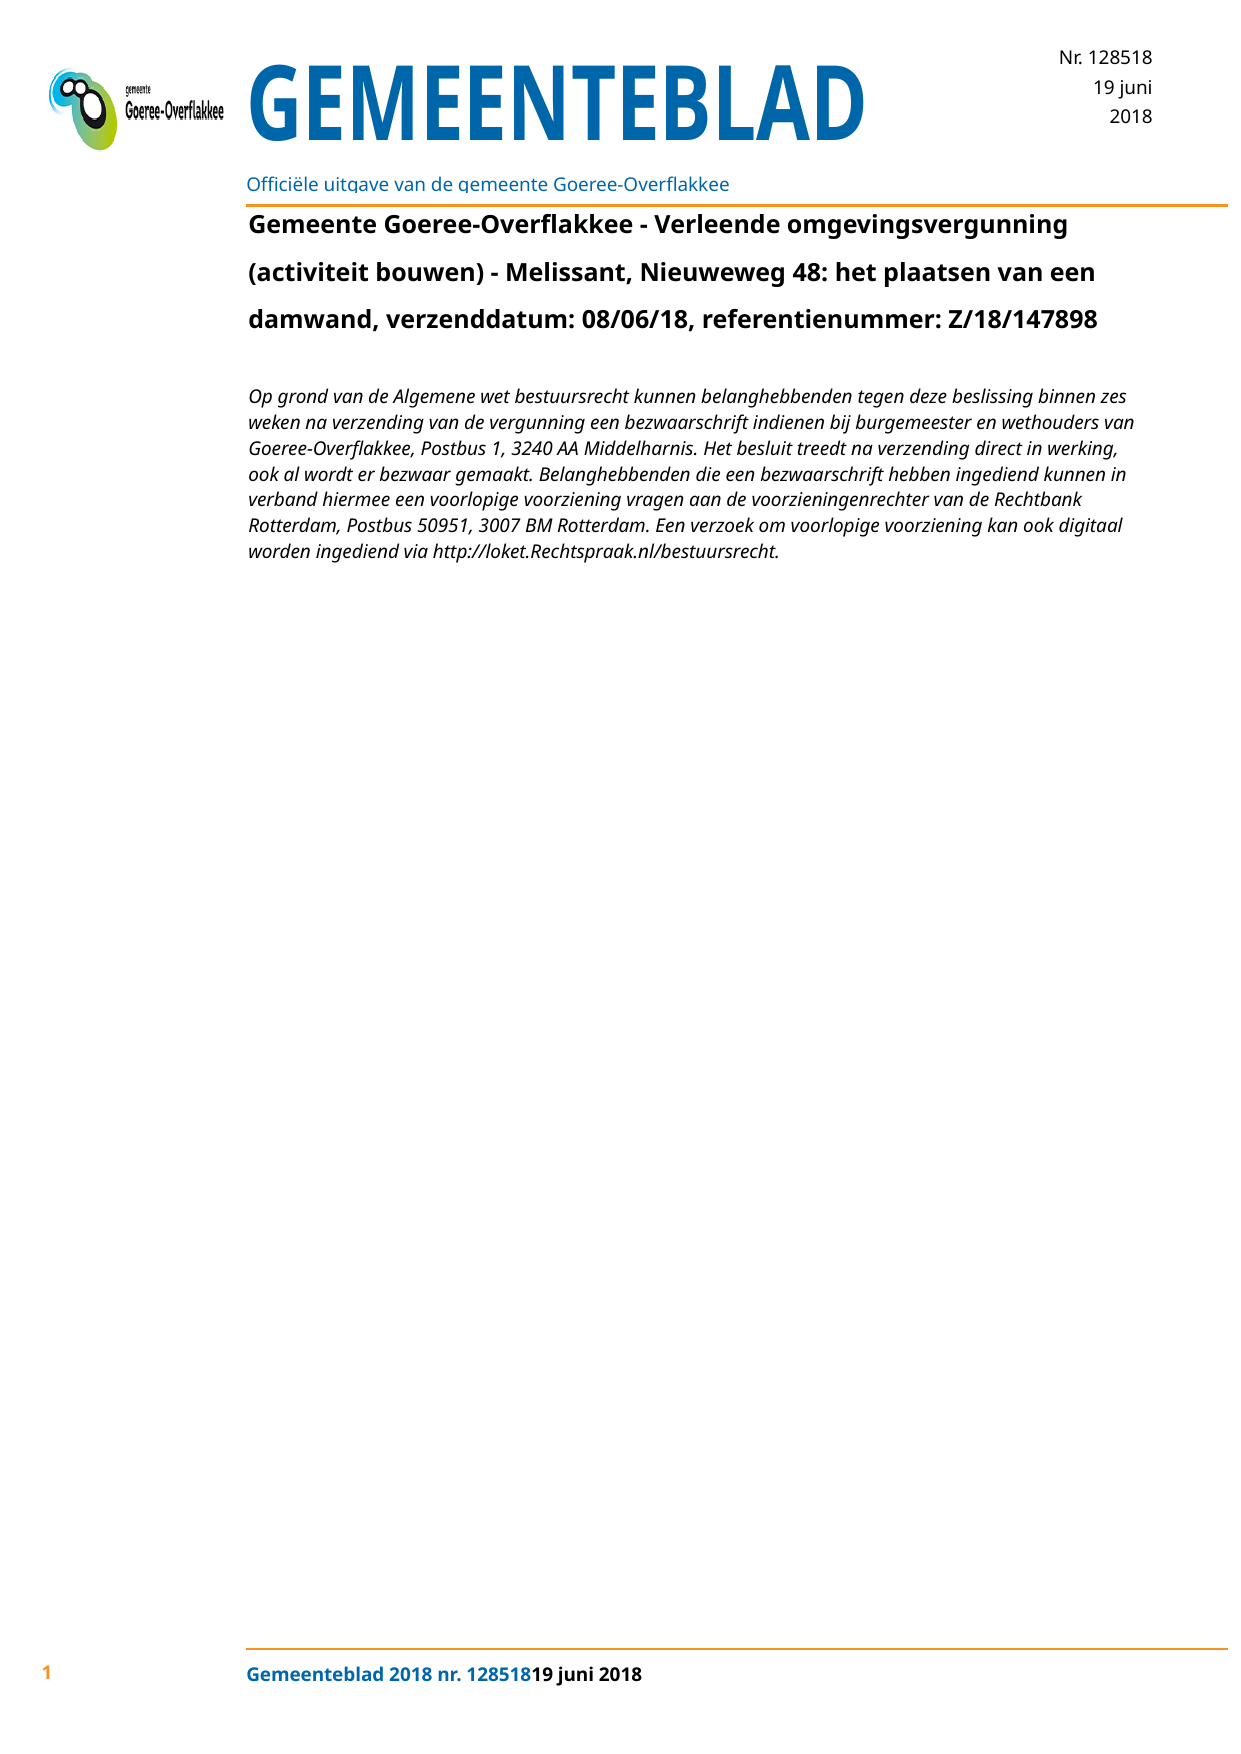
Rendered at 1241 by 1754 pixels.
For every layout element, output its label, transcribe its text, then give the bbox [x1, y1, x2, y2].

text Gemeente Goeree-Overflakkee - Verleende omgevingsvergunning (activiteit bouwen) - Melissant, Nieuweweg 48: het plaatsen van een damwand, verzenddatum: 08/06/18, referentienummer: Z/18/147898 [248, 207, 1152, 336]
text Op grond van de Algemene wet bestuursrecht kunnen belanghebbenden tegen deze beslissing binnen zes weken na verzending van de vergunning een bezwaarschrift indienen bij burgemeester en wethouders van Goeree-Overflakkee, Postbus 1, 3240 AA Middelharnis. Het besluit treedt na verzending direct in werking, ook al wordt er bezwaar gemaakt. Belanghebbenden die een bezwaarschrift hebben ingediend kunnen in verband hiermee een voorlopige voorziening vragen aan de voorzieningenrechter van de Rechtbank Rotterdam, Postbus 50951, 3007 BM Rotterdam. Een verzoek om voorlopige voorziening kan ook digitaal worden ingediend via http://loket.Rechtspraak.nl/bestuursrecht. [248, 384, 1152, 564]
picture [41, 47, 231, 172]
